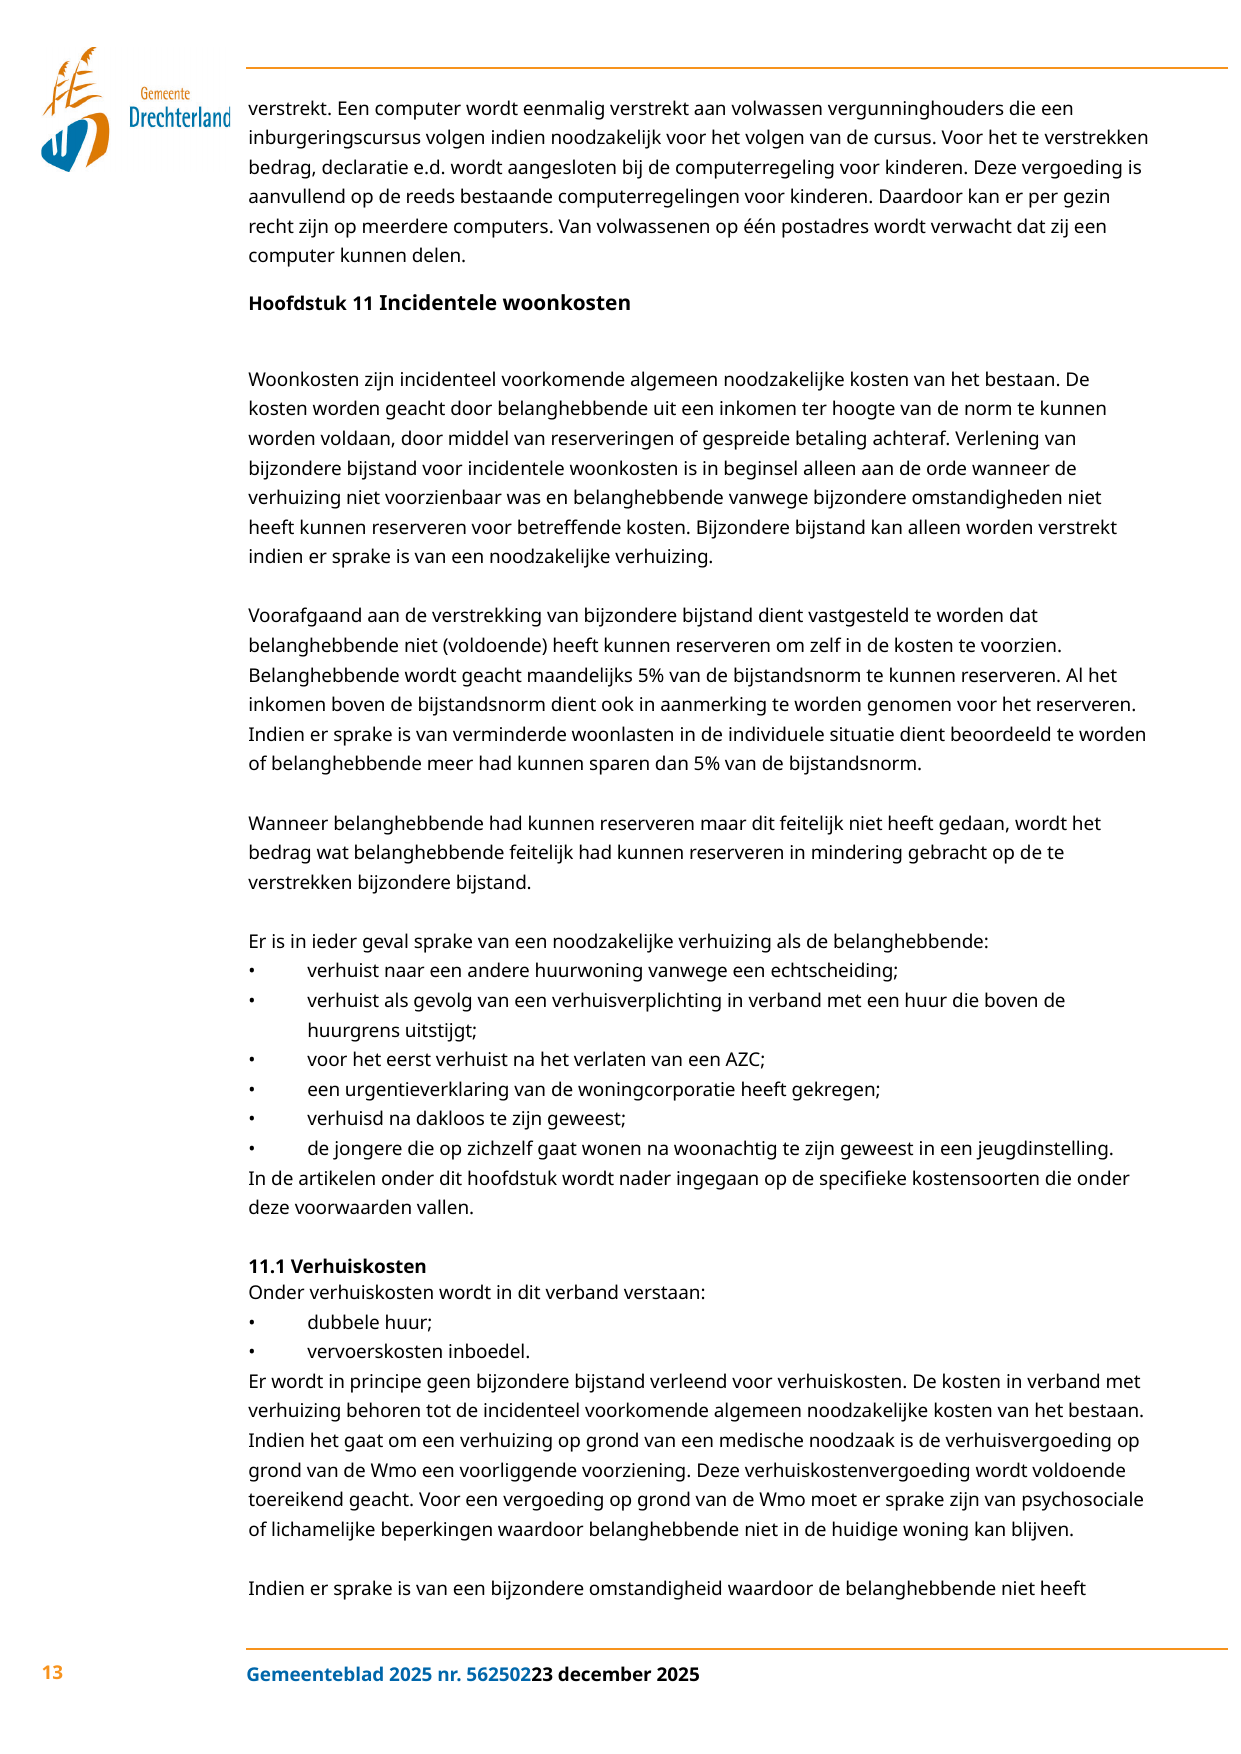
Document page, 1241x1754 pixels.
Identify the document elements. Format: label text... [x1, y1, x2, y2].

picture [41, 158, 64, 172]
list de jongere die op zichzelf gaat wonen na woonachtig te zijn geweest in een jeugdinstelling. [248, 1135, 1152, 1161]
text Onder verhuiskosten wordt in dit verband verstaan: [248, 1279, 1152, 1305]
text Wanneer belanghebbende had kunnen reserveren maar dit feitelijk niet heeft gedaan, wordt het bedrag wat belanghebbende feitelijk had kunnen reserveren in mindering gebracht op de te verstrekken bijzondere bijstand. [248, 810, 1152, 895]
text Er is in ieder geval sprake van een noodzakelijke verhuizing als de belanghebbende: [248, 928, 1152, 954]
list verhuisd na dakloos te zijn geweest; [248, 1106, 1152, 1131]
text In de artikelen onder dit hoofdstuk wordt nader ingegaan op de specifieke kostensoorten die onder deze voorwaarden vallen. [248, 1165, 1152, 1220]
list verhuist als gevolg van een verhuisverplichting in verband met een huur die boven de huurgrens uitstijgt; [248, 987, 1152, 1043]
text Woonkosten zijn incidenteel voorkomende algemeen noodzakelijke kosten van het bestaan. De kosten worden geacht door belanghebbende uit een inkomen ter hoogte van de norm te kunnen worden voldaan, door middel van reserveringen of gespreide betaling achteraf. Verlening van bijzondere bijstand voor incidentele woonkosten is in beginsel alleen aan de orde wanneer de verhuizing niet voorzienbaar was en belanghebbende vanwege bijzondere omstandigheden niet heeft kunnen reserveren voor betreffende kosten. Bijzondere bijstand kan alleen worden verstrekt indien er sprake is van een noodzakelijke verhuizing. [248, 366, 1152, 569]
list voor het eerst verhuist na het verlaten van een AZC; [248, 1046, 1152, 1072]
picture [226, 115, 231, 124]
text Hoofdstuk 11 Incidentele woonkosten [248, 288, 1152, 317]
text Er wordt in principe geen bijzondere bijstand verleend voor verhuiskosten. De kosten in verband met verhuizing behoren tot de incidenteel voorkomende algemeen noodzakelijke kosten van het bestaan. Indien het gaat om een verhuizing op grond van een medische noodzaak is de verhuisvergoeding op grond van de Wmo een voorliggende voorziening. Deze verhuiskostenvergoeding wordt voldoende toereikend geacht. Voor een vergoeding op grond van de Wmo moet er sprake zijn van psychosociale of lichamelijke beperkingen waardoor belanghebbende niet in de huidige woning kan blijven. [248, 1368, 1152, 1542]
text Indien er sprake is van een bijzondere omstandigheid waardoor de belanghebbende niet heeft [248, 1575, 1152, 1601]
text 11.1 Verhuiskosten [248, 1253, 1152, 1279]
list een urgentieverklaring van de woningcorporatie heeft gekregen; [248, 1076, 1152, 1102]
text verstrekt. Een computer wordt eenmalig verstrekt aan volwassen vergunninghouders die een inburgeringscursus volgen indien noodzakelijk voor het volgen van de cursus. Voor het te verstrekken bedrag, declaratie e.d. wordt aangesloten bij de computerregeling voor kinderen. Deze vergoeding is aanvullend op de reeds bestaande computerregelingen voor kinderen. Daardoor kan er per gezin recht zijn op meerdere computers. Van volwassenen op één postadres wordt verwacht dat zij een computer kunnen delen. [248, 95, 1152, 268]
list dubbele huur; [248, 1309, 1152, 1334]
picture [41, 47, 231, 172]
list verhuist naar een andere huurwoning vanwege een echtscheiding; [248, 958, 1152, 983]
list vervoerskosten inboedel. [248, 1338, 1152, 1364]
text Voorafgaand aan de verstrekking van bijzondere bijstand dient vastgesteld te worden dat belanghebbende niet (voldoende) heeft kunnen reserveren om zelf in de kosten te voorzien. Belanghebbende wordt geacht maandelijks 5% van de bijstandsnorm te kunnen reserveren. Al het inkomen boven de bijstandsnorm dient ook in aanmerking te worden genomen voor het reserveren. Indien er sprake is van verminderde woonlasten in de individuele situatie dient beoordeeld te worden of belanghebbende meer had kunnen sparen dan 5% van de bijstandsnorm. [248, 603, 1152, 776]
